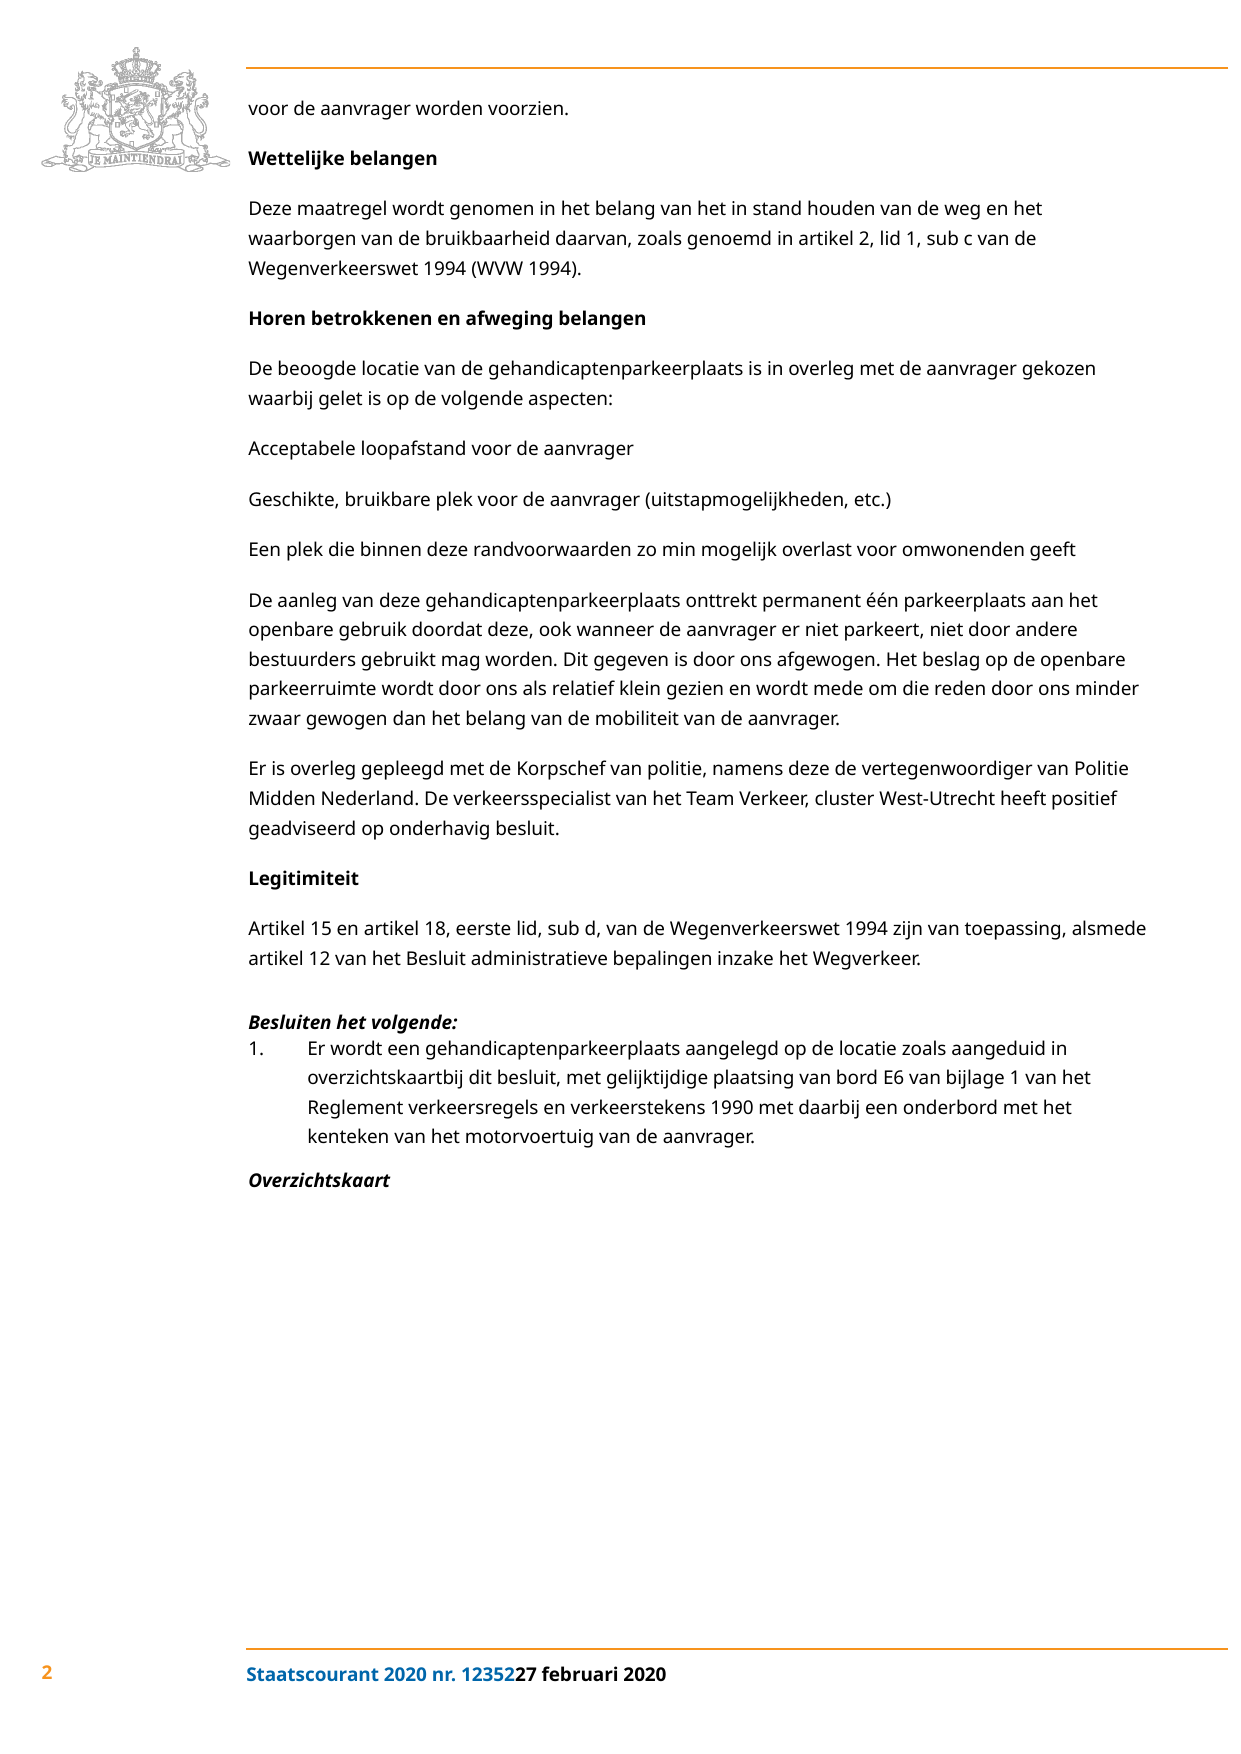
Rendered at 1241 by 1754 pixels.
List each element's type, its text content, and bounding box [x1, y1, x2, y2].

text Besluiten het volgende: [248, 1009, 1152, 1035]
text Artikel 15 en artikel 18, eerste lid, sub d, van de Wegenverkeerswet 1994 zijn van toepassing, alsmede artikel 12 van het Besluit administratieve bepalingen inzake het Wegverkeer. [248, 916, 1152, 971]
text Geschikte, bruikbare plek voor de aanvrager (uitstapmogelijkheden, etc.) [248, 486, 1152, 512]
text Overzichtskaart [248, 1167, 1152, 1192]
list Er wordt een gehandicaptenparkeerplaats aangelegd op de locatie zoals aangeduid in overzichtskaartbij dit besluit, met gelijktijdige plaatsing van bord E6 van bijlage 1 van het Reglement verkeersregels en verkeerstekens 1990 met daarbij een onderbord met het kenteken van het motorvoertuig van de aanvrager. [248, 1035, 1152, 1149]
text Deze maatregel wordt genomen in het belang van het in stand houden van de weg en het waarborgen van de bruikbaarheid daarvan, zoals genoemd in artikel 2, lid 1, sub c van de Wegenverkeerswet 1994 (WVW 1994). [248, 196, 1152, 281]
text Een plek die binnen deze randvoorwaarden zo min mogelijk overlast voor omwonenden geeft [248, 536, 1152, 562]
text Horen betrokkenen en afweging belangen [248, 305, 1152, 331]
text Legitimiteit [248, 865, 1152, 891]
text Wettelijke belangen [248, 145, 1152, 171]
text Er is overleg gepleegd met de Korpschef van politie, namens deze de vertegenwoordiger van Politie Midden Nederland. De verkeersspecialist van het Team Verkeer, cluster West-Utrecht heeft positief geadviseerd op onderhavig besluit. [248, 756, 1152, 841]
text voor de aanvrager worden voorzien. [248, 95, 1152, 121]
text De beoogde locatie van de gehandicaptenparkeerplaats is in overleg met de aanvrager gekozen waarbij gelet is op de volgende aspecten: [248, 356, 1152, 411]
picture [41, 47, 231, 172]
text De aanleg van deze gehandicaptenparkeerplaats onttrekt permanent één parkeerplaats aan het openbare gebruik doordat deze, ook wanneer de aanvrager er niet parkeert, niet door andere bestuurders gebruikt mag worden. Dit gegeven is door ons afgewogen. Het beslag op de openbare parkeerruimte wordt door ons als relatief klein gezien en wordt mede om die reden door ons minder zwaar gewogen dan het belang van de mobiliteit van de aanvrager. [248, 587, 1152, 731]
text Acceptabele loopafstand voor de aanvrager [248, 436, 1152, 461]
